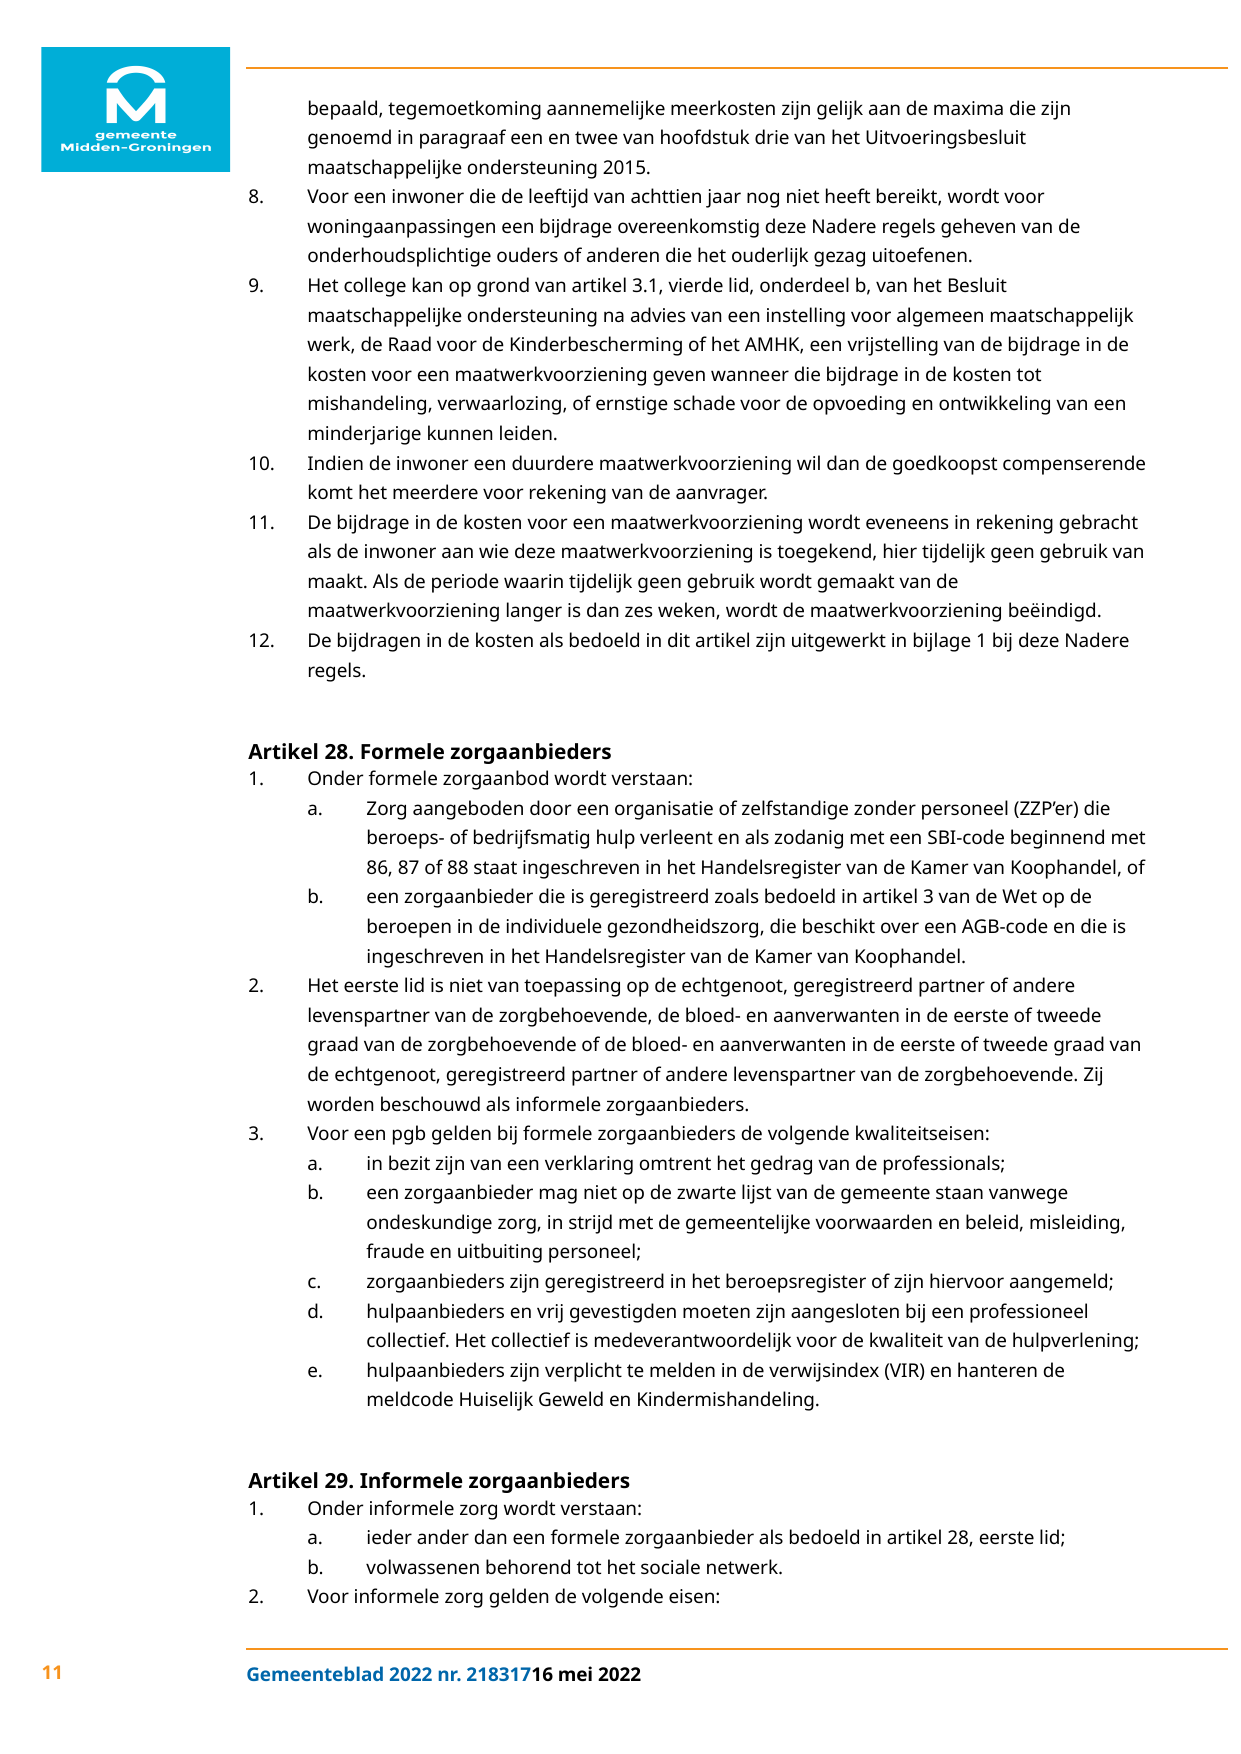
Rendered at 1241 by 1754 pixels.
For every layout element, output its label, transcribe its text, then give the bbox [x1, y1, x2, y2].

list Onder formele zorgaanbod wordt verstaan: [248, 765, 1152, 791]
list Het eerste lid is niet van toepassing op de echtgenoot, geregistreerd partner of andere levenspartner van de zorgbehoevende, de bloed- en aanverwanten in de eerste of tweede graad van de zorgbehoevende of de bloed- en aanverwanten in de eerste of tweede graad van de echtgenoot, geregistreerd partner of andere levenspartner van de zorgbehoevende. Zij worden beschouwd als informele zorgaanbieders. [248, 972, 1152, 1116]
picture [108, 66, 164, 82]
list Voor een pgb gelden bij formele zorgaanbieders de volgende kwaliteitseisen: [248, 1120, 1152, 1146]
list Onder informele zorg wordt verstaan: [248, 1495, 1152, 1521]
list Voor een inwoner die de leeftijd van achttien jaar nog niet heeft bereikt, wordt voor woningaanpassingen een bijdrage overeenkomstig deze Nadere regels geheven van de onderhoudsplichtige ouders of anderen die het ouderlijk gezag uitoefenen. [248, 183, 1152, 268]
list een zorgaanbieder die is geregistreerd zoals bedoeld in artikel 3 van de Wet op de beroepen in de individuele gezondheidszorg, die beschikt over een AGB-code en die is ingeschreven in het Handelsregister van de Kamer van Koophandel. [307, 884, 1152, 968]
list een zorgaanbieder mag niet op de zwarte lijst van de gemeente staan vanwege ondeskundige zorg, in strijd met de gemeentelijke voorwaarden en beleid, misleiding, fraude en uitbuiting personeel; [307, 1179, 1152, 1264]
list volwassenen behorend tot het sociale netwerk. [307, 1554, 1152, 1580]
list Voor informele zorg gelden de volgende eisen: [248, 1584, 1152, 1609]
list Zorg aangeboden door een organisatie of zelfstandige zonder personeel (ZZP’er) die beroeps- of bedrijfsmatig hulp verleent en als zodanig met een SBI-code beginnend met 86, 87 of 88 staat ingeschreven in het Handelsregister van de Kamer van Koophandel, of [307, 795, 1152, 880]
list hulpaanbieders en vrij gevestigden moeten zijn aangesloten bij een professioneel collectief. Het collectief is medeverantwoordelijk voor de kwaliteit van de hulpverlening; [307, 1298, 1152, 1353]
list Indien de inwoner een duurdere maatwerkvoorziening wil dan de goedkoopst compenserende komt het meerdere voor rekening van de aanvrager. [248, 450, 1152, 505]
list zorgaanbieders zijn geregistreerd in het beroepsregister of zijn hiervoor aangemeld; [307, 1268, 1152, 1294]
text Artikel 29. Informele zorgaanbieders [248, 1467, 1152, 1495]
list De bijdrage in de kosten voor een maatwerkvoorziening wordt eveneens in rekening gebracht als de inwoner aan wie deze maatwerkvoorziening is toegekend, hier tijdelijk geen gebruik van maakt. Als de periode waarin tijdelijk geen gebruik wordt gemaakt van de maatwerkvoorziening langer is dan zes weken, wordt de maatwerkvoorziening beëindigd. [248, 509, 1152, 623]
list De bijdragen in de kosten als bedoeld in dit artikel zijn uitgewerkt in bijlage 1 bij deze Nadere regels. [248, 627, 1152, 683]
list in bezit zijn van een verklaring omtrent het gedrag van de professionals; [307, 1150, 1152, 1176]
list bepaald, tegemoetkoming aannemelijke meerkosten zijn gelijk aan de maxima die zijn genoemd in paragraaf een en twee van hoofdstuk drie van het Uitvoeringsbesluit maatschappelijke ondersteuning 2015. [248, 95, 1152, 180]
picture [184, 146, 190, 153]
picture [107, 89, 165, 122]
list hulpaanbieders zijn verplicht te melden in de verwijsindex (VIR) en hanteren de meldcode Huiselijk Geweld en Kindermishandeling. [307, 1357, 1152, 1412]
list ieder ander dan een formele zorgaanbieder als bedoeld in artikel 28, eerste lid; [307, 1524, 1152, 1550]
list Het college kan op grond van artikel 3.1, vierde lid, onderdeel b, van het Besluit maatschappelijke ondersteuning na advies van een instelling voor algemeen maatschappelijk werk, de Raad voor de Kinderbescherming of het AMHK, een vrijstelling van de bijdrage in de kosten voor een maatwerkvoorziening geven wanneer die bijdrage in de kosten tot mishandeling, verwaarlozing, of ernstige schade voor de opvoeding en ontwikkeling van een minderjarige kunnen leiden. [248, 272, 1152, 446]
text Artikel 28. Formele zorgaanbieders [248, 737, 1152, 765]
